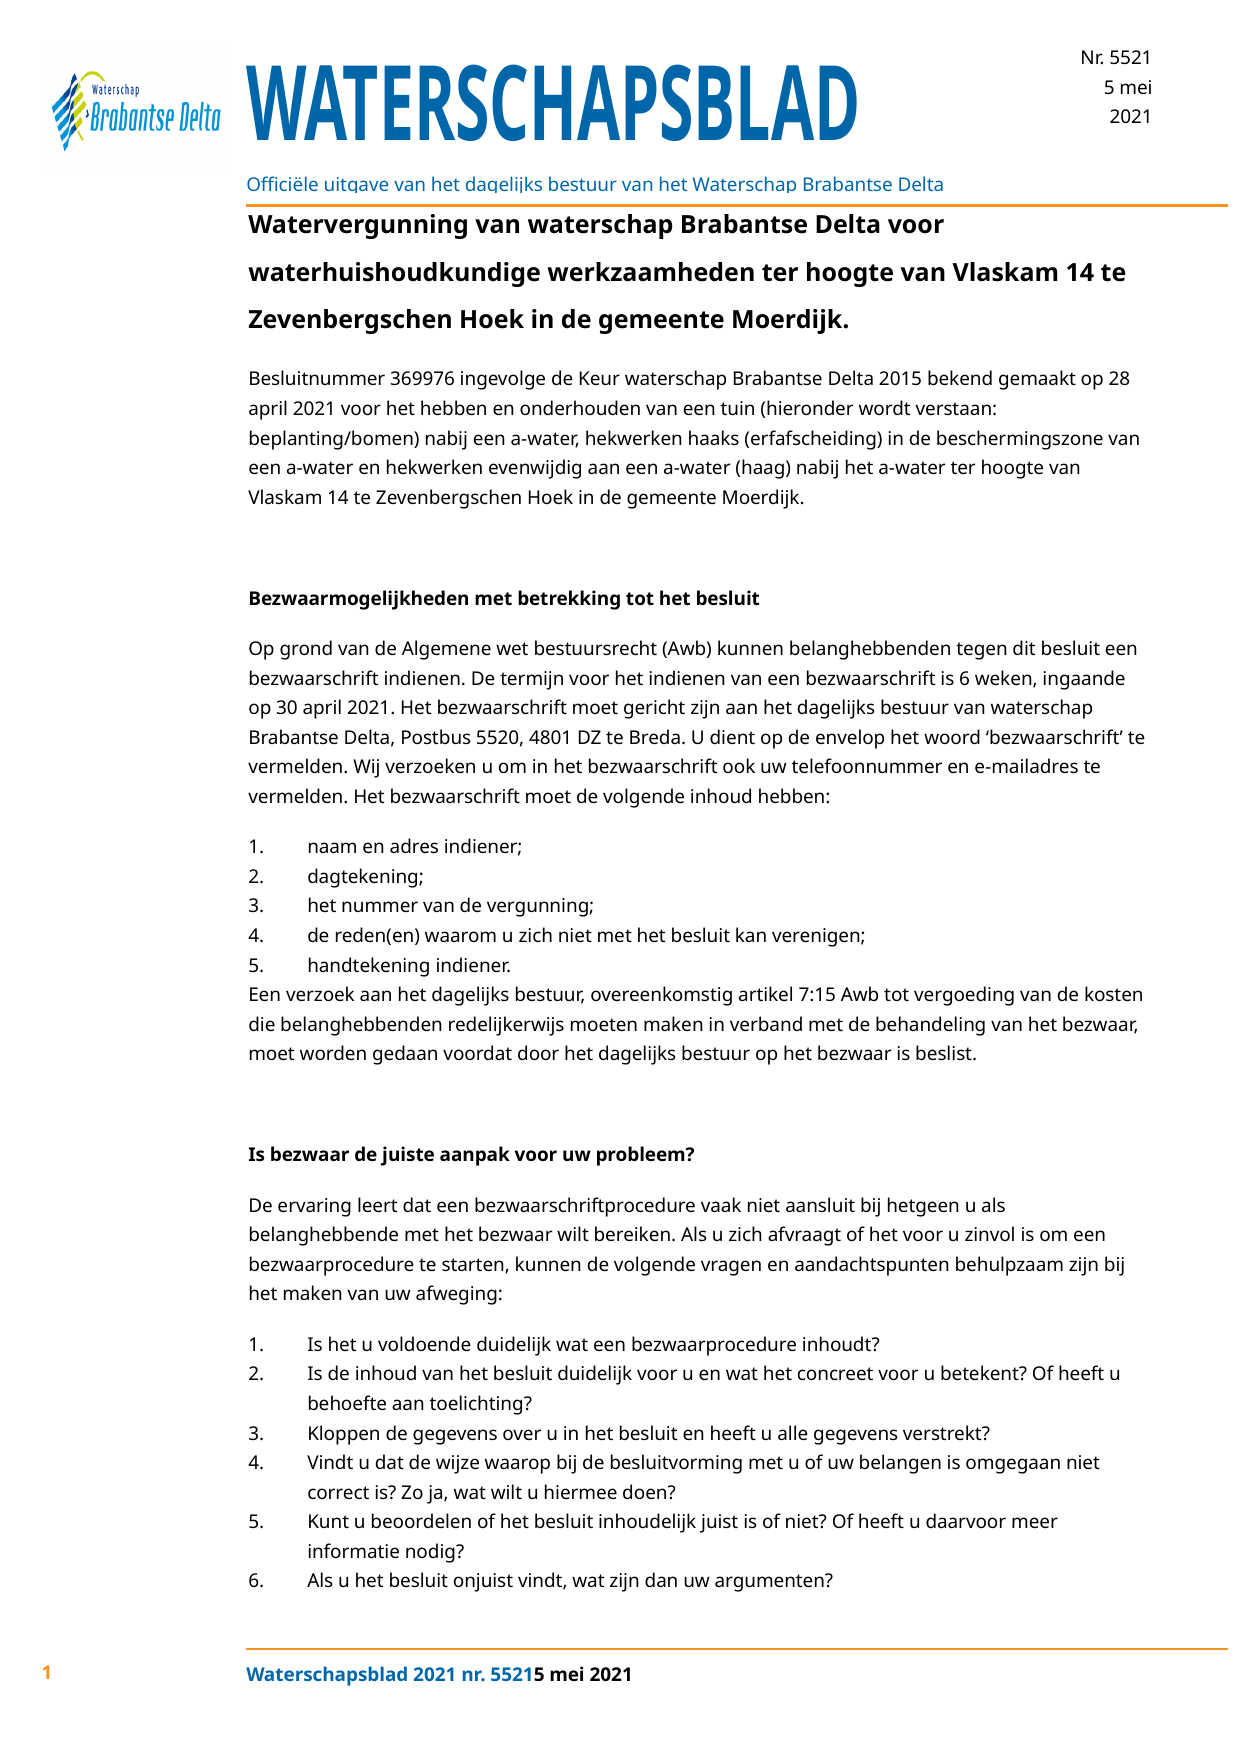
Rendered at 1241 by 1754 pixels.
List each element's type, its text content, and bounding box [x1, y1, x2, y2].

list Kunt u beoordelen of het besluit inhoudelijk juist is of niet? Of heeft u daarvoor meer informatie nodig? [248, 1508, 1152, 1564]
list dagtekening; [248, 863, 1152, 889]
picture [41, 47, 231, 172]
text De ervaring leert dat een bezwaarschriftprocedure vaak niet aansluit bij hetgeen u als belanghebbende met het bezwaar wilt bereiken. Als u zich afvraagt of het voor u zinvol is om een bezwaarprocedure te starten, kunnen de volgende vragen en aandachtspunten behulpzaam zijn bij het maken van uw afweging: [248, 1192, 1152, 1306]
text Op grond van de Algemene wet bestuursrecht (Awb) kunnen belanghebbenden tegen dit besluit een bezwaarschrift indienen. De termijn voor het indienen van een bezwaarschrift is 6 weken, ingaande op 30 april 2021. Het bezwaarschrift moet gericht zijn aan het dagelijks bestuur van waterschap Brabantse Delta, Postbus 5520, 4801 DZ te Breda. U dient op de envelop het woord ‘bezwaarschrift’ te vermelden. Wij verzoeken u om in het bezwaarschrift ook uw telefoonnummer en e‑mailadres te vermelden. Het bezwaarschrift moet de volgende inhoud hebben: [248, 635, 1152, 809]
list naam en adres indiener; [248, 833, 1152, 859]
list Kloppen de gegevens over u in het besluit en heeft u alle gegevens verstrekt? [248, 1420, 1152, 1445]
list de reden(en) waarom u zich niet met het besluit kan verenigen; [248, 922, 1152, 948]
list Als u het besluit onjuist vindt, wat zijn dan uw argumenten? [248, 1568, 1152, 1593]
list Vindt u dat de wijze waarop bij de besluitvorming met u of uw belangen is omgegaan niet correct is? Zo ja, wat wilt u hiermee doen? [248, 1449, 1152, 1504]
text Is bezwaar de juiste aanpak voor uw probleem? [248, 1141, 1152, 1167]
text Watervergunning van waterschap Brabantse Delta voor waterhuishoudkundige werkzaamheden ter hoogte van Vlaskam 14 te Zevenbergschen Hoek in de gemeente Moerdijk. [248, 207, 1152, 336]
list handtekening indiener. [248, 952, 1152, 977]
text Een verzoek aan het dagelijks bestuur, overeenkomstig artikel 7:15 Awb tot vergoeding van de kosten die belanghebbenden redelijkerwijs moeten maken in verband met de behandeling van het bezwaar, moet worden gedaan voordat door het dagelijks bestuur op het bezwaar is beslist. [248, 981, 1152, 1066]
text Besluitnummer 369976 ingevolge de Keur waterschap Brabantse Delta 2015 bekend gemaakt op 28 april 2021 voor het hebben en onderhouden van een tuin (hieronder wordt verstaan: beplanting/bomen) nabij een a-water, hekwerken haaks (erfafscheiding) in de beschermingszone van een a-water en hekwerken evenwijdig aan een a-water (haag) nabij het a-water ter hoogte van Vlaskam 14 te Zevenbergschen Hoek in de gemeente Moerdijk. [248, 366, 1152, 509]
list Is het u voldoende duidelijk wat een bezwaarprocedure inhoudt? [248, 1331, 1152, 1357]
list Is de inhoud van het besluit duidelijk voor u en wat het concreet voor u betekent? Of heeft u behoefte aan toelichting? [248, 1361, 1152, 1416]
text Bezwaarmogelijkheden met betrekking tot het besluit [248, 585, 1152, 610]
list het nummer van de vergunning; [248, 893, 1152, 918]
